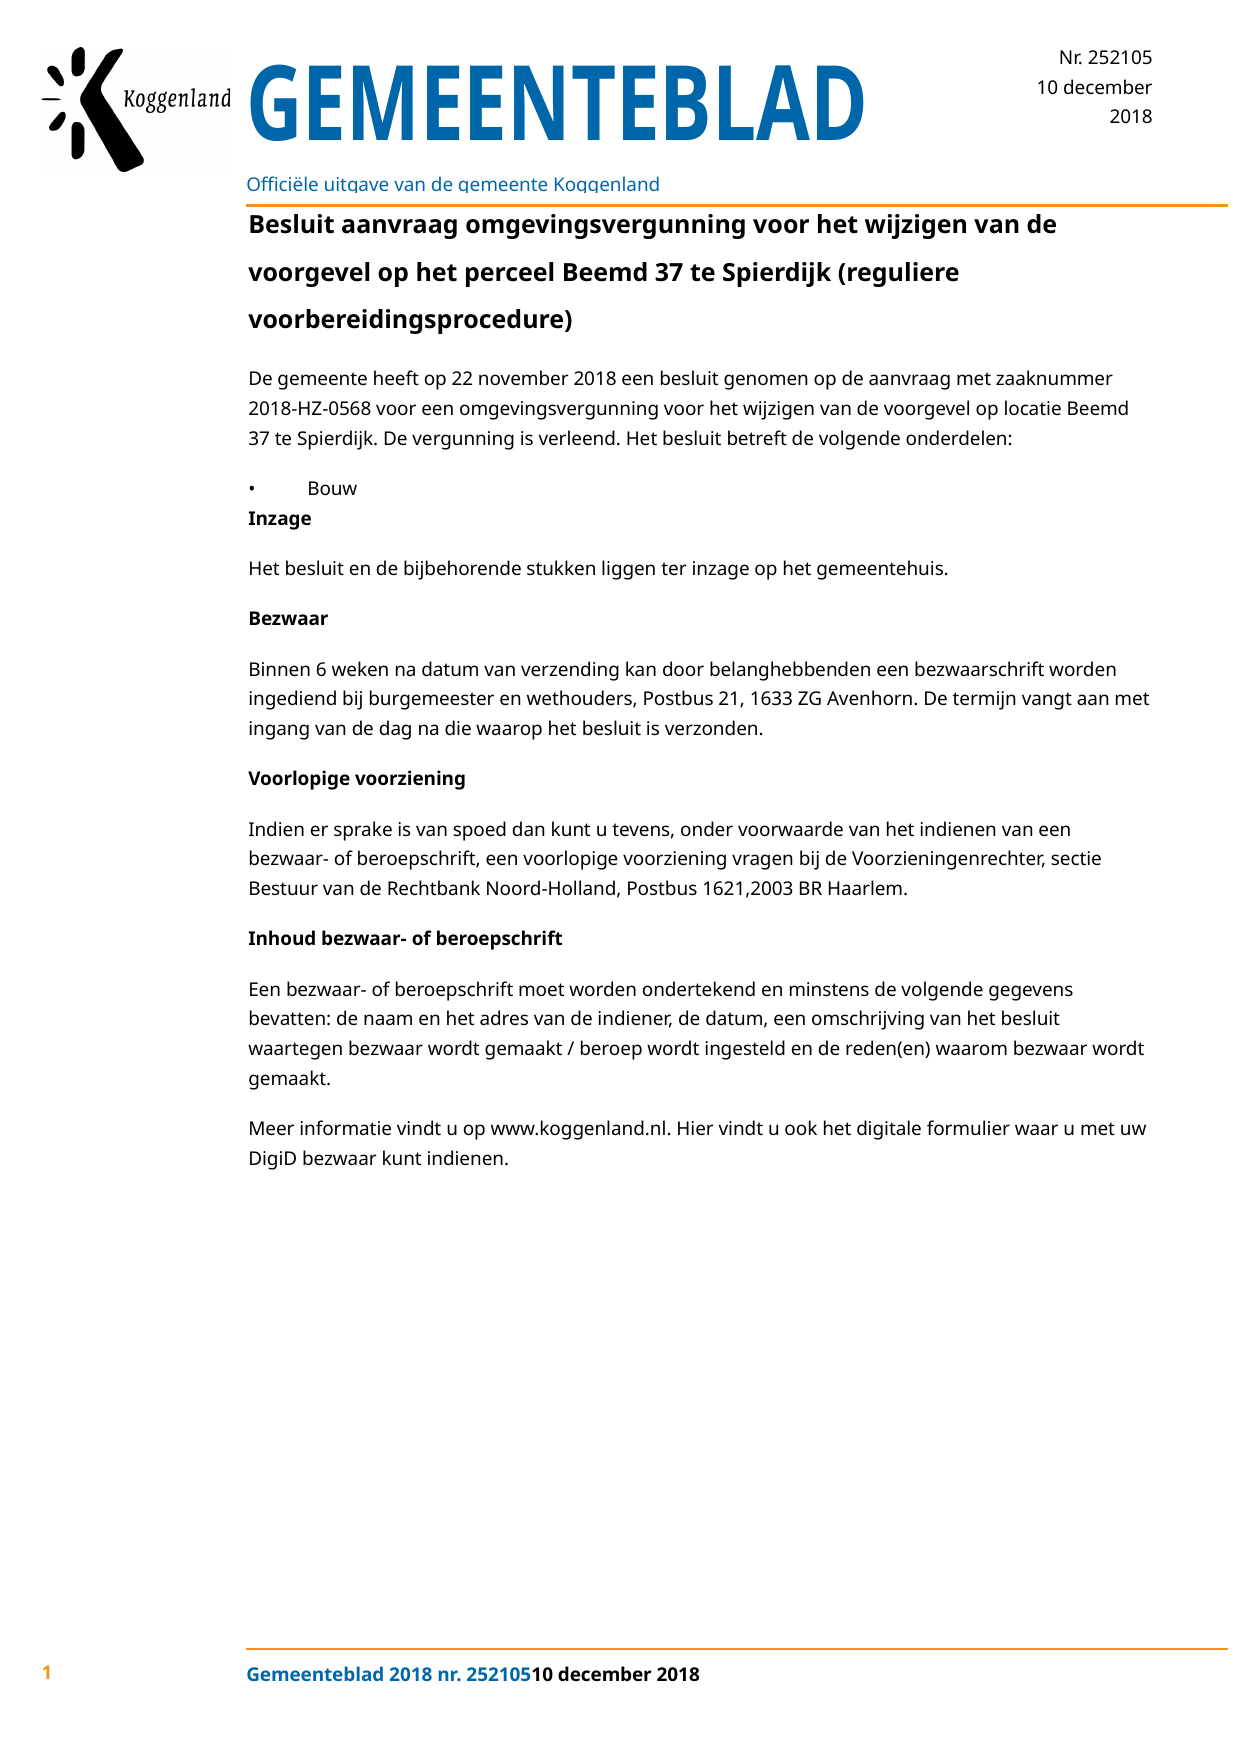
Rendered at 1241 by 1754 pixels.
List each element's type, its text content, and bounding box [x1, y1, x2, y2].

text Voorlopige voorziening [248, 766, 1152, 791]
text Meer informatie vindt u op www.koggenland.nl. Hier vindt u ook het digitale formulier waar u met uw DigiD bezwaar kunt indienen. [248, 1115, 1152, 1170]
text Inhoud bezwaar- of beroepschrift [248, 926, 1152, 951]
list Bouw [248, 475, 1152, 501]
text Het besluit en de bijbehorende stukken liggen ter inzage op het gemeentehuis. [248, 555, 1152, 581]
text Binnen 6 weken na datum van verzending kan door belanghebbenden een bezwaarschrift worden ingediend bij burgemeester en wethouders, Postbus 21, 1633 ZG Avenhorn. De termijn vangt aan met ingang van de dag na die waarop het besluit is verzonden. [248, 656, 1152, 741]
text Inzage [248, 505, 1152, 530]
text Bezwaar [248, 606, 1152, 631]
text Een bezwaar- of beroepschrift moet worden ondertekend en minstens de volgende gegevens bevatten: de naam en het adres van de indiener, de datum, een omschrijving van het besluit waartegen bezwaar wordt gemaakt / beroep wordt ingesteld en de reden(en) waarom bezwaar wordt gemaakt. [248, 976, 1152, 1090]
text De gemeente heeft op 22 november 2018 een besluit genomen op de aanvraag met zaaknummer 2018-HZ-0568 voor een omgevingsvergunning voor het wijzigen van de voorgevel op locatie Beemd 37 te Spierdijk. De vergunning is verleend. Het besluit betreft de volgende onderdelen: [248, 366, 1152, 450]
text Indien er sprake is van spoed dan kunt u tevens, onder voorwaarde van het indienen van een bezwaar- of beroepschrift, een voorlopige voorziening vragen bij de Voorzieningenrechter, sectie Bestuur van de Rechtbank Noord-Holland, Postbus 1621,2003 BR Haarlem. [248, 816, 1152, 901]
text Besluit aanvraag omgevingsvergunning voor het wijzigen van de voorgevel op het perceel Beemd 37 te Spierdijk (reguliere voorbereidingsprocedure) [248, 207, 1152, 336]
picture [41, 47, 231, 172]
